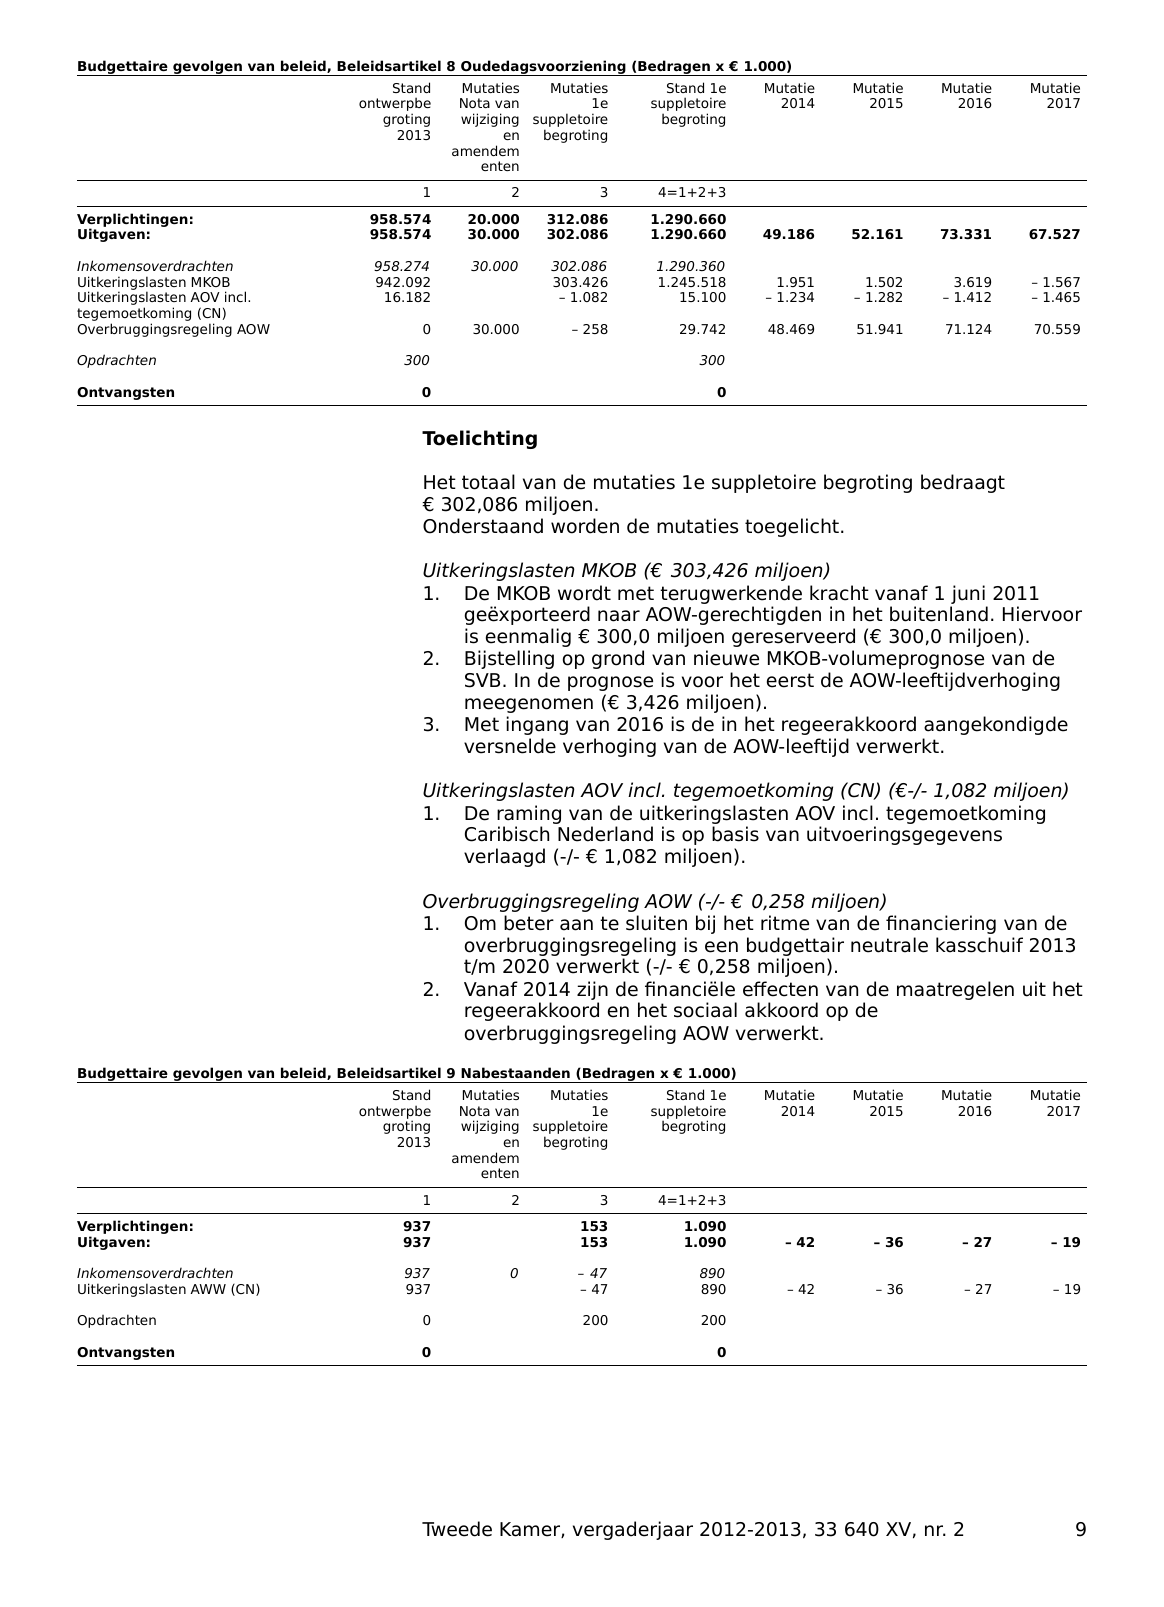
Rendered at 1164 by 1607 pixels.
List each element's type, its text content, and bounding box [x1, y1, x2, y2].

table_cell [909, 1266, 998, 1282]
text 1. De raming van de uitkeringslasten AOV incl. tegemoetkoming Caribisch Nederland is op basis van uitvoeringsgegevens verlaagd (-/- € 1,082 miljoen). [422, 802, 1087, 868]
table_cell 3 [526, 181, 614, 206]
table_cell – 19 [998, 1282, 1087, 1297]
table_cell 71.124 [909, 322, 998, 337]
table_cell [732, 243, 821, 259]
table_cell [437, 353, 526, 369]
table_cell 1.290.360 [614, 259, 732, 274]
table_cell Mutatie 2014 [732, 1083, 821, 1187]
table_cell [437, 1345, 526, 1365]
table_cell [732, 259, 821, 274]
table_cell [77, 1188, 348, 1213]
table_cell 48.469 [732, 322, 821, 337]
table_cell 0 [348, 322, 437, 337]
table_cell – 1.234 [732, 290, 821, 322]
table_cell 2 [437, 1188, 526, 1213]
text 1. Om beter aan te sluiten bij het ritme van de financiering van de overbruggingsregeling is een budgettair neutrale kasschuif 2013 t/m 2020 verwerkt (-/- € 0,258 miljoen). [422, 912, 1087, 978]
table_cell 303.426 [526, 274, 614, 290]
table_cell 1.502 [821, 274, 909, 290]
table_cell [526, 1297, 614, 1313]
table_cell [732, 1313, 821, 1329]
table_cell [998, 1297, 1087, 1313]
table_cell [821, 1345, 909, 1365]
table_cell Mutatie 2017 [998, 1083, 1087, 1187]
table_cell [614, 243, 732, 259]
table_cell 30.000 [437, 259, 526, 274]
table_cell [998, 207, 1087, 227]
table_cell 890 [614, 1282, 732, 1297]
table_cell [821, 337, 909, 353]
table_cell Mutatie 2014 [732, 76, 821, 179]
table_cell [732, 337, 821, 353]
table_cell Mutaties Nota van wijziging en amendementen [437, 76, 526, 179]
table_cell [526, 1345, 614, 1365]
table_cell 153 [526, 1234, 614, 1250]
table_cell Mutatie 2016 [909, 1083, 998, 1187]
table_cell [821, 243, 909, 259]
table_cell 51.941 [821, 322, 909, 337]
table_cell 67.527 [998, 227, 1087, 243]
table_cell [998, 259, 1087, 274]
table_cell – 42 [732, 1282, 821, 1297]
table_cell 3 [526, 1188, 614, 1213]
table_cell – 42 [732, 1234, 821, 1250]
table_cell [614, 1297, 732, 1313]
table_cell [77, 1083, 348, 1187]
table_cell 200 [614, 1313, 732, 1329]
table_cell [998, 1345, 1087, 1365]
table_cell [526, 243, 614, 259]
table_cell [821, 369, 909, 384]
table_cell Opdrachten [77, 1313, 348, 1329]
table_cell Stand 1e suppletoire begroting [614, 1083, 732, 1187]
table_cell [348, 337, 437, 353]
table_cell [614, 369, 732, 384]
table_cell – 1.567 [998, 274, 1087, 290]
table_cell [77, 1329, 348, 1344]
table_header Budgettaire gevolgen van beleid, Beleidsartikel 8 Oudedagsvoorziening (Bedragen x € 1.000) [77, 59, 1087, 75]
table_cell [614, 1250, 732, 1266]
table_cell Inkomensoverdrachten [77, 259, 348, 274]
table_cell 200 [526, 1313, 614, 1329]
table_cell – 36 [821, 1234, 909, 1250]
table_cell [821, 1313, 909, 1329]
table_cell [77, 76, 348, 179]
table_cell [526, 385, 614, 405]
table_cell [732, 1297, 821, 1313]
table_cell [437, 385, 526, 405]
table_cell 302.086 [526, 259, 614, 274]
table_cell 73.331 [909, 227, 998, 243]
subtitle Overbruggingsregeling AOW (-/- € 0,258 miljoen) [422, 891, 1087, 912]
table_cell – 47 [526, 1282, 614, 1297]
table_cell 49.186 [732, 227, 821, 243]
table_cell [909, 1250, 998, 1266]
table_cell [909, 1313, 998, 1329]
table_cell 0 [437, 1266, 526, 1282]
table_cell [732, 1188, 821, 1213]
table_cell – 19 [998, 1234, 1087, 1250]
table_cell [437, 369, 526, 384]
table_cell 70.559 [998, 322, 1087, 337]
table_cell [526, 1250, 614, 1266]
table_cell [909, 337, 998, 353]
text Onderstaand worden de mutaties toegelicht. [422, 516, 1087, 538]
table_cell [998, 369, 1087, 384]
table_cell [909, 243, 998, 259]
table_cell – 258 [526, 322, 614, 337]
table_cell 937 [348, 1266, 437, 1282]
table_cell Uitgaven: [77, 227, 348, 243]
table_cell [732, 1345, 821, 1365]
table_cell [348, 369, 437, 384]
table_cell [437, 274, 526, 290]
table_cell 3.619 [909, 274, 998, 290]
table_cell [998, 1188, 1087, 1213]
table_cell [909, 259, 998, 274]
table_cell Verplichtingen: [77, 1214, 348, 1234]
table_cell [732, 1250, 821, 1266]
table_cell 4=1+2+3 [614, 1188, 732, 1213]
table_cell [348, 1297, 437, 1313]
table_cell 29.742 [614, 322, 732, 337]
table_cell Mutaties 1e suppletoire begroting [526, 76, 614, 179]
table_cell [614, 337, 732, 353]
table_cell [437, 1234, 526, 1250]
table_cell [821, 259, 909, 274]
table_cell [437, 1282, 526, 1297]
table_cell Mutatie 2015 [821, 1083, 909, 1187]
table_cell [526, 369, 614, 384]
table_cell – 36 [821, 1282, 909, 1297]
table_cell [77, 243, 348, 259]
table_cell 16.182 [348, 290, 437, 322]
table_cell Stand ontwerpbegroting 2013 [348, 1083, 437, 1187]
table_cell [909, 207, 998, 227]
table_cell [437, 1250, 526, 1266]
table_cell 0 [348, 385, 437, 405]
table_cell [998, 337, 1087, 353]
table_cell Uitgaven: [77, 1234, 348, 1250]
table_cell [77, 1297, 348, 1313]
table_cell [998, 353, 1087, 369]
table_cell 1.290.660 [614, 227, 732, 243]
table_cell 0 [348, 1345, 437, 1365]
table_cell 942.092 [348, 274, 437, 290]
subtitle Uitkeringslasten AOV incl. tegemoetkoming (CN) (€-/- 1,082 miljoen) [422, 780, 1087, 802]
table_cell – 47 [526, 1266, 614, 1282]
table_cell [909, 353, 998, 369]
table_cell 0 [348, 1313, 437, 1329]
text 3. Met ingang van 2016 is de in het regeerakkoord aangekondigde versnelde verhoging van de AOW-leeftijd verwerkt. [422, 714, 1087, 758]
table_cell 20.000 [437, 207, 526, 227]
table_cell 2 [437, 181, 526, 206]
table_cell 1.951 [732, 274, 821, 290]
table_cell 1.090 [614, 1214, 732, 1234]
table_cell 15.100 [614, 290, 732, 322]
table_cell [821, 1250, 909, 1266]
table_cell [437, 243, 526, 259]
table_cell 30.000 [437, 227, 526, 243]
table_cell [998, 1250, 1087, 1266]
table_cell 937 [348, 1214, 437, 1234]
table_cell [732, 1329, 821, 1344]
table_cell 30.000 [437, 322, 526, 337]
table_cell [998, 385, 1087, 405]
table_cell Mutaties 1e suppletoire begroting [526, 1083, 614, 1187]
table_cell [526, 337, 614, 353]
table_cell 958.574 [348, 227, 437, 243]
table_cell 0 [614, 1345, 732, 1365]
table_cell [998, 1266, 1087, 1282]
table_cell [821, 1214, 909, 1234]
table_cell [909, 1214, 998, 1234]
table_cell Inkomensoverdrachten [77, 1266, 348, 1282]
table_cell [437, 290, 526, 322]
table_cell 0 [614, 385, 732, 405]
table_cell [909, 1345, 998, 1365]
table_cell Uitkeringslasten AWW (CN) [77, 1282, 348, 1297]
table_cell [998, 243, 1087, 259]
table_cell Mutatie 2015 [821, 76, 909, 179]
table_cell 937 [348, 1282, 437, 1297]
text 1. De MKOB wordt met terugwerkende kracht vanaf 1 juni 2011 geëxporteerd naar AOW-gerechtigden in het buitenland. Hiervoor is eenmalig € 300,0 miljoen gereserveerd (€ 300,0 miljoen). [422, 582, 1087, 648]
table_cell [732, 385, 821, 405]
table_cell – 1.412 [909, 290, 998, 322]
table_cell 4=1+2+3 [614, 181, 732, 206]
table_cell Uitkeringslasten MKOB [77, 274, 348, 290]
table_cell Ontvangsten [77, 1345, 348, 1365]
table_cell [732, 353, 821, 369]
table_cell [821, 385, 909, 405]
table_cell 958.274 [348, 259, 437, 274]
table_cell [909, 181, 998, 206]
table_cell [348, 243, 437, 259]
table_cell 302.086 [526, 227, 614, 243]
table_cell 1.090 [614, 1234, 732, 1250]
table_cell Uitkeringslasten AOV incl. tegemoetkoming (CN) [77, 290, 348, 322]
table_cell [909, 385, 998, 405]
table_cell [821, 181, 909, 206]
table_cell 300 [614, 353, 732, 369]
table_cell [348, 1329, 437, 1344]
table_cell [998, 1329, 1087, 1344]
table_cell [732, 181, 821, 206]
table_cell [437, 1297, 526, 1313]
table_cell Ontvangsten [77, 385, 348, 405]
table_cell Verplichtingen: [77, 207, 348, 227]
table_cell 937 [348, 1234, 437, 1250]
table_cell [998, 1214, 1087, 1234]
table_header Budgettaire gevolgen van beleid, Beleidsartikel 9 Nabestaanden (Bedragen x € 1.000) [77, 1066, 1087, 1082]
table_cell 1.245.518 [614, 274, 732, 290]
table_cell 1.290.660 [614, 207, 732, 227]
table_cell 890 [614, 1266, 732, 1282]
table_cell [732, 1266, 821, 1282]
table_cell [909, 1188, 998, 1213]
table_cell [909, 1297, 998, 1313]
table_cell [348, 1250, 437, 1266]
table_cell Mutatie 2016 [909, 76, 998, 179]
table_cell [909, 369, 998, 384]
table_cell [821, 1266, 909, 1282]
table_cell – 27 [909, 1234, 998, 1250]
table_cell Opdrachten [77, 353, 348, 369]
table_cell [437, 1329, 526, 1344]
table_cell [614, 1329, 732, 1344]
table_cell [526, 1329, 614, 1344]
table_cell 153 [526, 1214, 614, 1234]
table_cell [732, 369, 821, 384]
table_cell 52.161 [821, 227, 909, 243]
table_cell Stand 1e suppletoire begroting [614, 76, 732, 179]
table_cell – 1.465 [998, 290, 1087, 322]
table_cell [437, 337, 526, 353]
subtitle Uitkeringslasten MKOB (€ 303,426 miljoen) [422, 560, 1087, 582]
text 2. Bijstelling op grond van nieuwe MKOB-volumeprognose van de SVB. In de prognose is voor het eerst de AOW-leeftijdverhoging meegenomen (€ 3,426 miljoen). [422, 648, 1087, 714]
table_cell [732, 207, 821, 227]
table_cell – 1.082 [526, 290, 614, 322]
table_cell 312.086 [526, 207, 614, 227]
table_cell 300 [348, 353, 437, 369]
subtitle Toelichting [422, 428, 1087, 450]
text 2. Vanaf 2014 zijn de financiële effecten van de maatregelen uit het regeerakkoord en het sociaal akkoord op de overbruggingsregeling AOW verwerkt. [422, 978, 1087, 1044]
text Het totaal van de mutaties 1e suppletoire begroting bedraagt € 302,086 miljoen. [422, 472, 1087, 516]
table_cell – 27 [909, 1282, 998, 1297]
table_cell Stand ontwerpbegroting 2013 [348, 76, 437, 179]
table_cell [909, 1329, 998, 1344]
table_cell [526, 353, 614, 369]
table_cell [821, 1188, 909, 1213]
table_cell – 1.282 [821, 290, 909, 322]
table_cell [437, 1214, 526, 1234]
table_cell 958.574 [348, 207, 437, 227]
table_cell [998, 181, 1087, 206]
table_cell 1 [348, 1188, 437, 1213]
table_cell [998, 1313, 1087, 1329]
table_cell Overbruggingsregeling AOW [77, 322, 348, 337]
table_cell [821, 207, 909, 227]
table_cell Mutatie 2017 [998, 76, 1087, 179]
table_cell [821, 1297, 909, 1313]
table_cell [821, 353, 909, 369]
table_cell [77, 369, 348, 384]
table_cell [77, 181, 348, 206]
table_cell [77, 337, 348, 353]
table_cell [732, 1214, 821, 1234]
table_cell Mutaties Nota van wijziging en amendementen [437, 1083, 526, 1187]
table_cell [437, 1313, 526, 1329]
table_cell [821, 1329, 909, 1344]
table_cell [77, 1250, 348, 1266]
table_cell 1 [348, 181, 437, 206]
